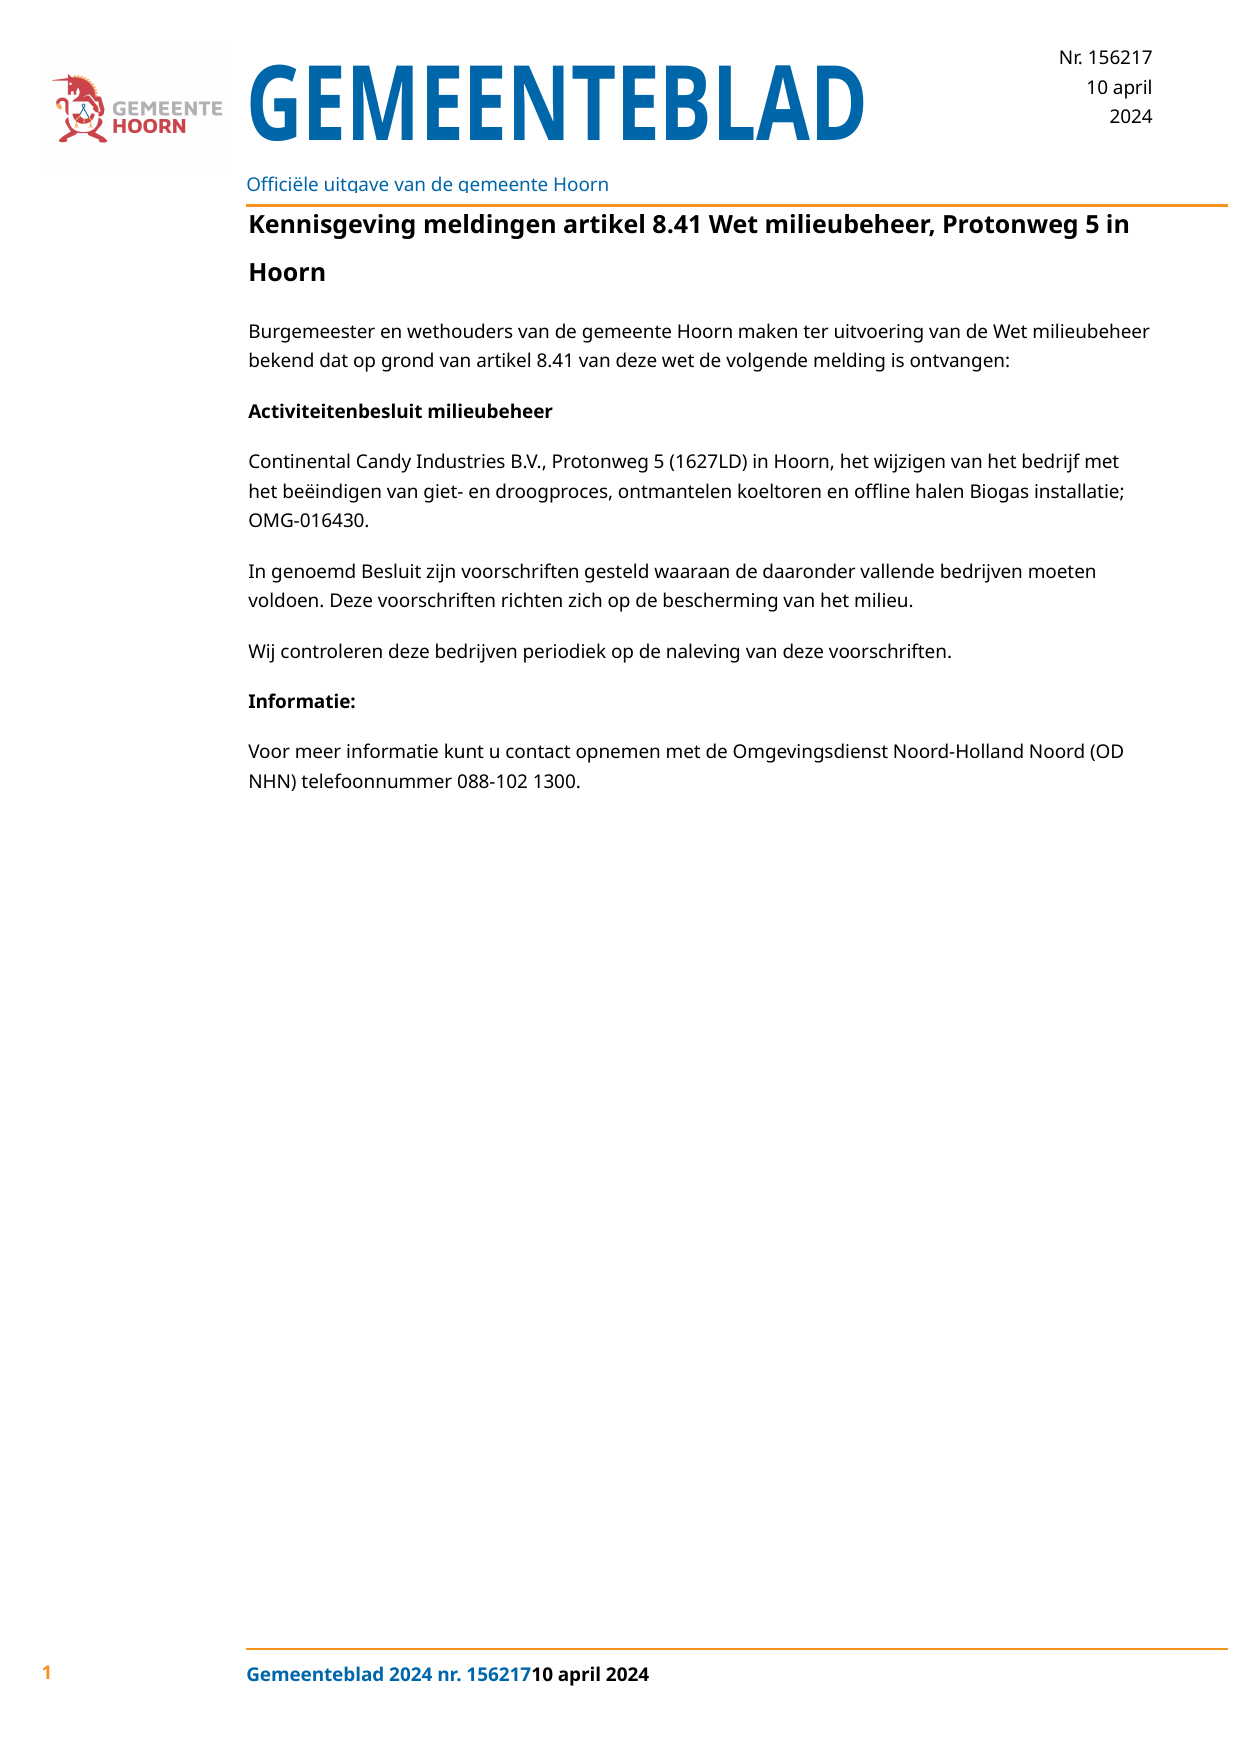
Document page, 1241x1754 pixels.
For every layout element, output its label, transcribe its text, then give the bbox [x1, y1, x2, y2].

text Continental Candy Industries B.V., Protonweg 5 (1627LD) in Hoorn, het wijzigen van het bedrijf met het beëindigen van giet- en droogproces, ontmantelen koeltoren en offline halen Biogas installatie; OMG-016430. [248, 448, 1152, 533]
text In genoemd Besluit zijn voorschriften gesteld waaraan de daaronder vallende bedrijven moeten voldoen. Deze voorschriften richten zich op de bescherming van het milieu. [248, 558, 1152, 613]
picture [41, 47, 231, 172]
text Kennisgeving meldingen artikel 8.41 Wet milieubeheer, Protonweg 5 in Hoorn [248, 207, 1152, 288]
text Voor meer informatie kunt u contact opnemen met de Omgevingsdienst Noord-Holland Noord (OD NHN) telefoonnummer 088-102 1300. [248, 739, 1152, 794]
text Informatie: [248, 688, 1152, 714]
text Burgemeester en wethouders van de gemeente Hoorn maken ter uitvoering van de Wet milieubeheer bekend dat op grond van artikel 8.41 van deze wet de volgende melding is ontvangen: [248, 318, 1152, 373]
text Wij controleren deze bedrijven periodiek op de naleving van deze voorschriften. [248, 638, 1152, 664]
text Activiteitenbesluit milieubeheer [248, 398, 1152, 424]
